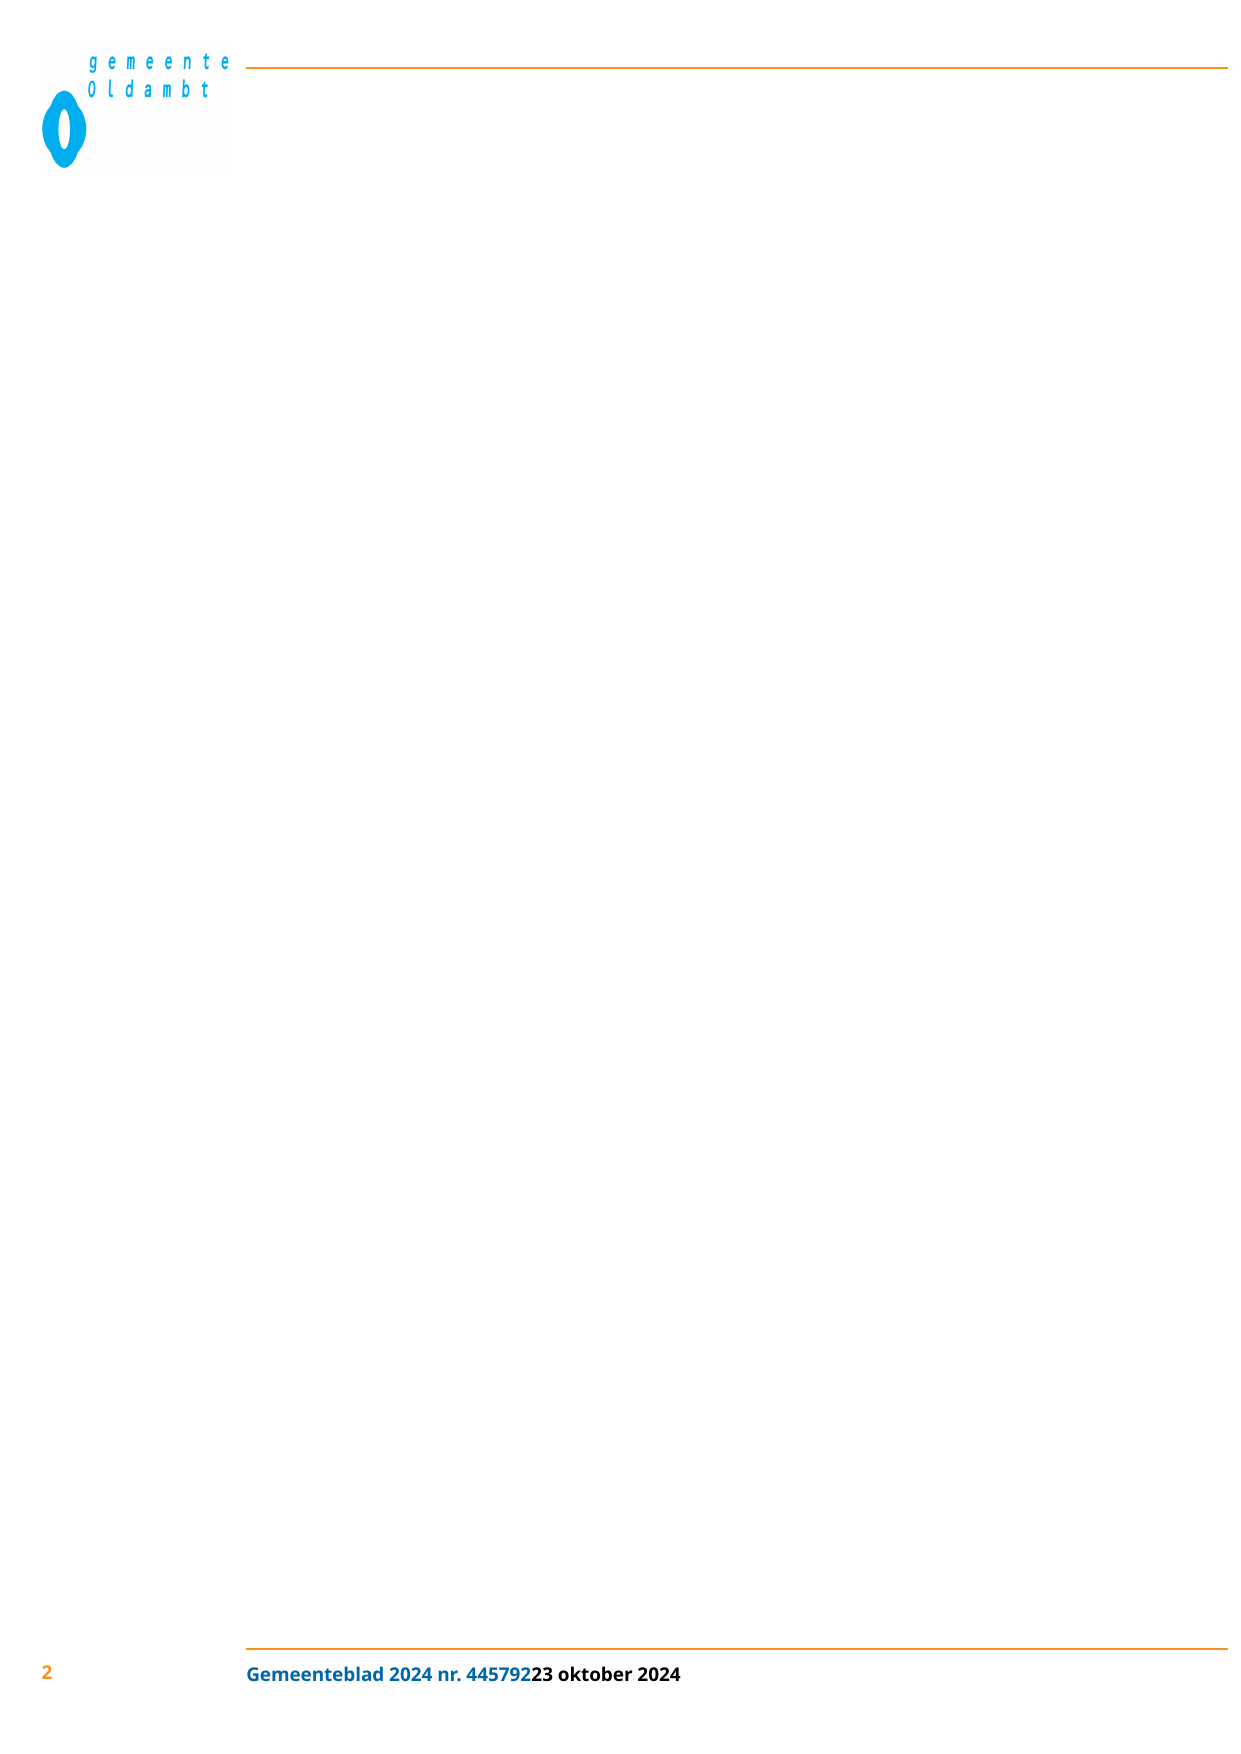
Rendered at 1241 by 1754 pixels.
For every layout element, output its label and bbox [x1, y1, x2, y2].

picture [41, 47, 231, 172]
